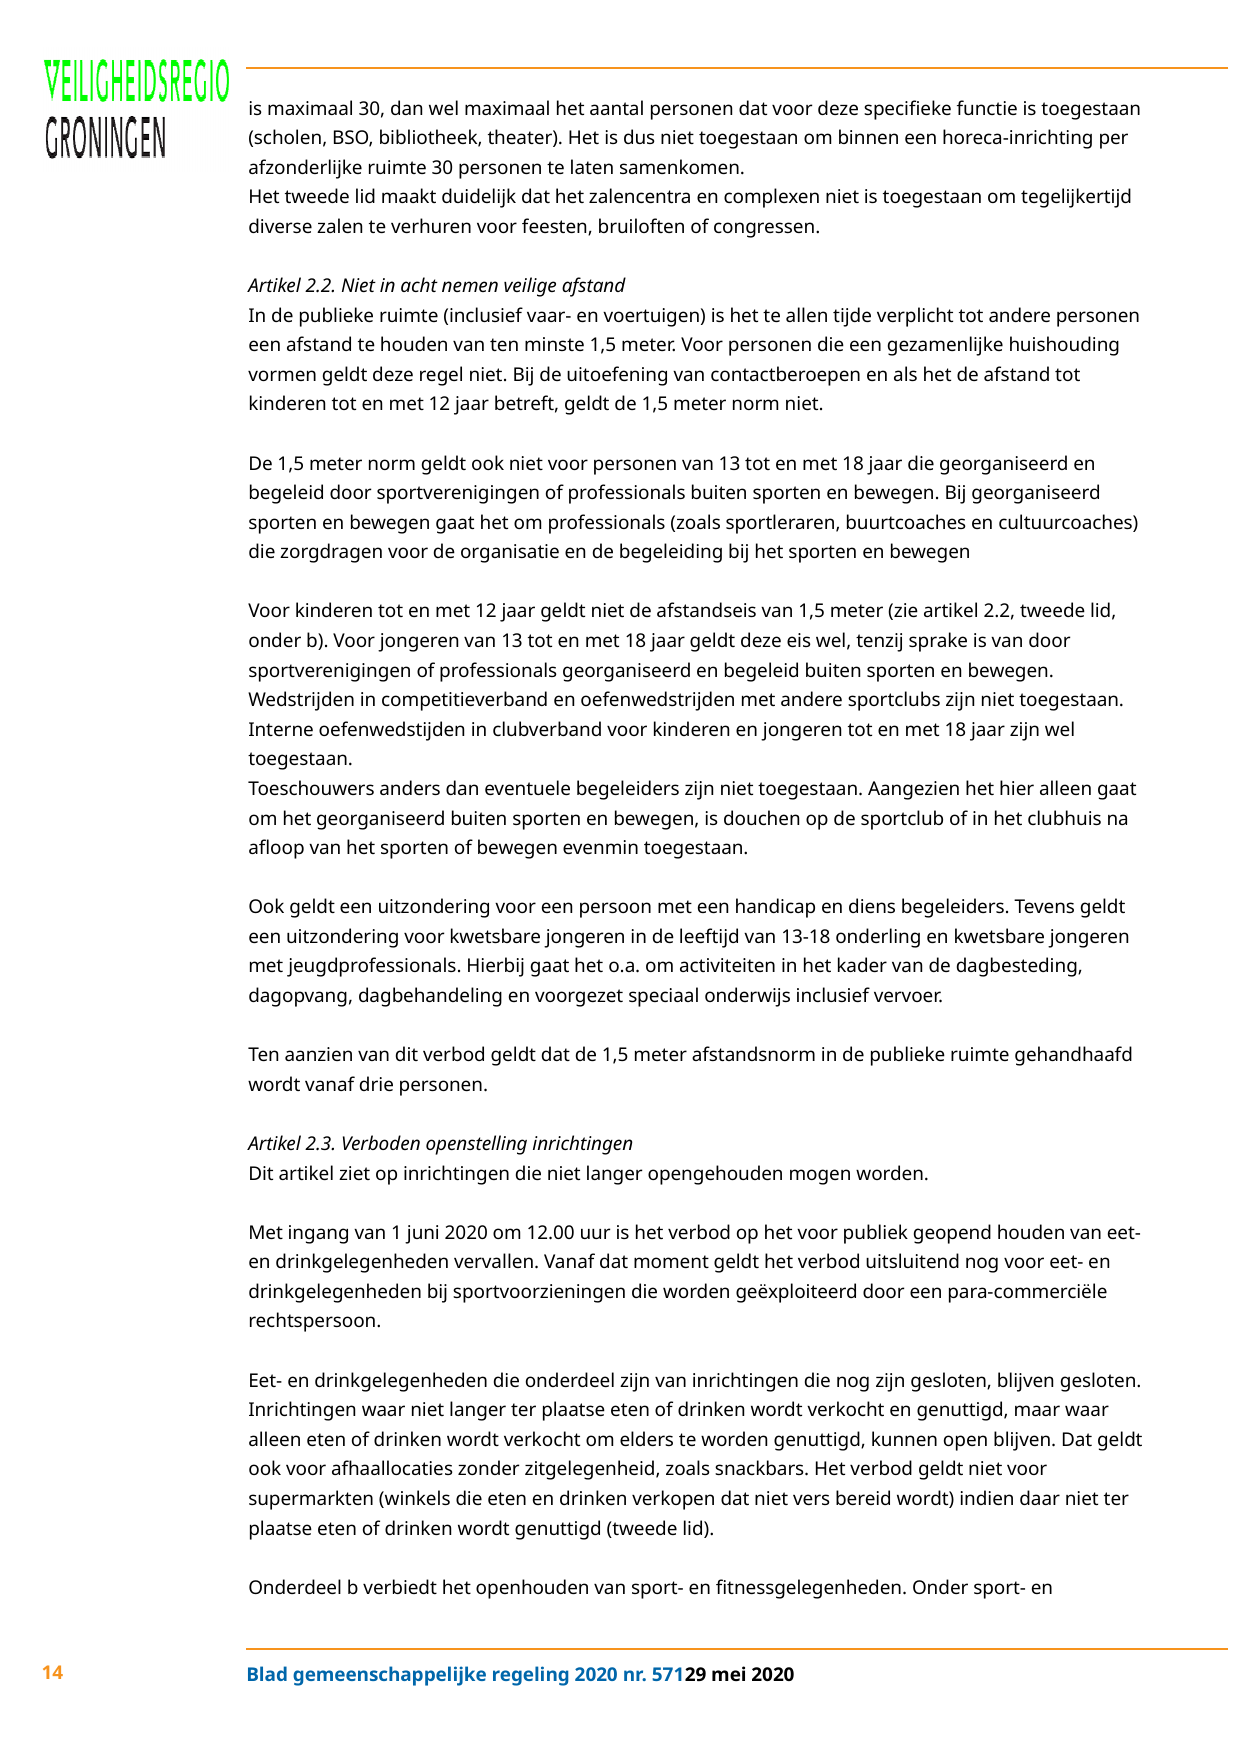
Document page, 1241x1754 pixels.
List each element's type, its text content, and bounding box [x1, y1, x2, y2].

text In de publieke ruimte (inclusief vaar- en voertuigen) is het te allen tijde verplicht tot andere personen een afstand te houden van ten minste 1,5 meter. Voor personen die een gezamenlijke huishouding vormen geldt deze regel niet. Bij de uitoefening van contactberoepen en als het de afstand tot kinderen tot en met 12 jaar betreft, geldt de 1,5 meter norm niet. [248, 302, 1152, 416]
text Ook geldt een uitzondering voor een persoon met een handicap en diens begeleiders. Tevens geldt een uitzondering voor kwetsbare jongeren in de leeftijd van 13-18 onderling en kwetsbare jongeren met jeugdprofessionals. Hierbij gaat het o.a. om activiteiten in het kader van de dagbesteding, dagopvang, dagbehandeling en voorgezet speciaal onderwijs inclusief vervoer. [248, 893, 1152, 1008]
text Eet- en drinkgelegenheden die onderdeel zijn van inrichtingen die nog zijn gesloten, blijven gesloten. Inrichtingen waar niet langer ter plaatse eten of drinken wordt verkocht en genuttigd, maar waar alleen eten of drinken wordt verkocht om elders te worden genuttigd, kunnen open blijven. Dat geldt ook voor afhaallocaties zonder zitgelegenheid, zoals snackbars. Het verbod geldt niet voor supermarkten (winkels die eten en drinken verkopen dat niet vers bereid wordt) indien daar niet ter plaatse eten of drinken wordt genuttigd (tweede lid). [248, 1367, 1152, 1541]
text Artikel 2.3. Verboden openstelling inrichtingen [248, 1130, 1152, 1156]
text Ten aanzien van dit verbod geldt dat de 1,5 meter afstandsnorm in de publieke ruimte gehandhaafd wordt vanaf drie personen. [248, 1041, 1152, 1097]
text Dit artikel ziet op inrichtingen die niet langer opengehouden mogen worden. [248, 1160, 1152, 1186]
text Onderdeel b verbiedt het openhouden van sport- en fitnessgelegenheden. Onder sport- en [248, 1574, 1152, 1600]
text Voor kinderen tot en met 12 jaar geldt niet de afstandseis van 1,5 meter (zie artikel 2.2, tweede lid, onder b). Voor jongeren van 13 tot en met 18 jaar geldt deze eis wel, tenzij sprake is van door sportverenigingen of professionals georganiseerd en begeleid buiten sporten en bewegen. Wedstrijden in competitieverband en oefenwedstrijden met andere sportclubs zijn niet toegestaan. Interne oefenwedstijden in clubverband voor kinderen en jongeren tot en met 18 jaar zijn wel toegestaan. [248, 598, 1152, 771]
text De 1,5 meter norm geldt ook niet voor personen van 13 tot en met 18 jaar die georganiseerd en begeleid door sportverenigingen of professionals buiten sporten en bewegen. Bij georganiseerd sporten en bewegen gaat het om professionals (zoals sportleraren, buurtcoaches en cultuurcoaches) die zorgdragen voor de organisatie en de begeleiding bij het sporten en bewegen [248, 450, 1152, 564]
text Het tweede lid maakt duidelijk dat het zalencentra en complexen niet is toegestaan om tegelijkertijd diverse zalen te verhuren voor feesten, bruiloften of congressen. [248, 183, 1152, 239]
text Met ingang van 1 juni 2020 om 12.00 uur is het verbod op het voor publiek geopend houden van eet- en drinkgelegenheden vervallen. Vanaf dat moment geldt het verbod uitsluitend nog voor eet- en drinkgelegenheden bij sportvoorzieningen die worden geëxploiteerd door een para-commerciële rechtspersoon. [248, 1219, 1152, 1333]
text is maximaal 30, dan wel maximaal het aantal personen dat voor deze specifieke functie is toegestaan (scholen, BSO, bibliotheek, theater). Het is dus niet toegestaan om binnen een horeca-inrichting per afzonderlijke ruimte 30 personen te laten samenkomen. [248, 95, 1152, 180]
text Toeschouwers anders dan eventuele begeleiders zijn niet toegestaan. Aangezien het hier alleen gaat om het georganiseerd buiten sporten en bewegen, is douchen op de sportclub of in het clubhuis na afloop van het sporten of bewegen evenmin toegestaan. [248, 775, 1152, 860]
text Artikel 2.2. Niet in acht nemen veilige afstand [248, 272, 1152, 298]
picture [41, 47, 231, 172]
